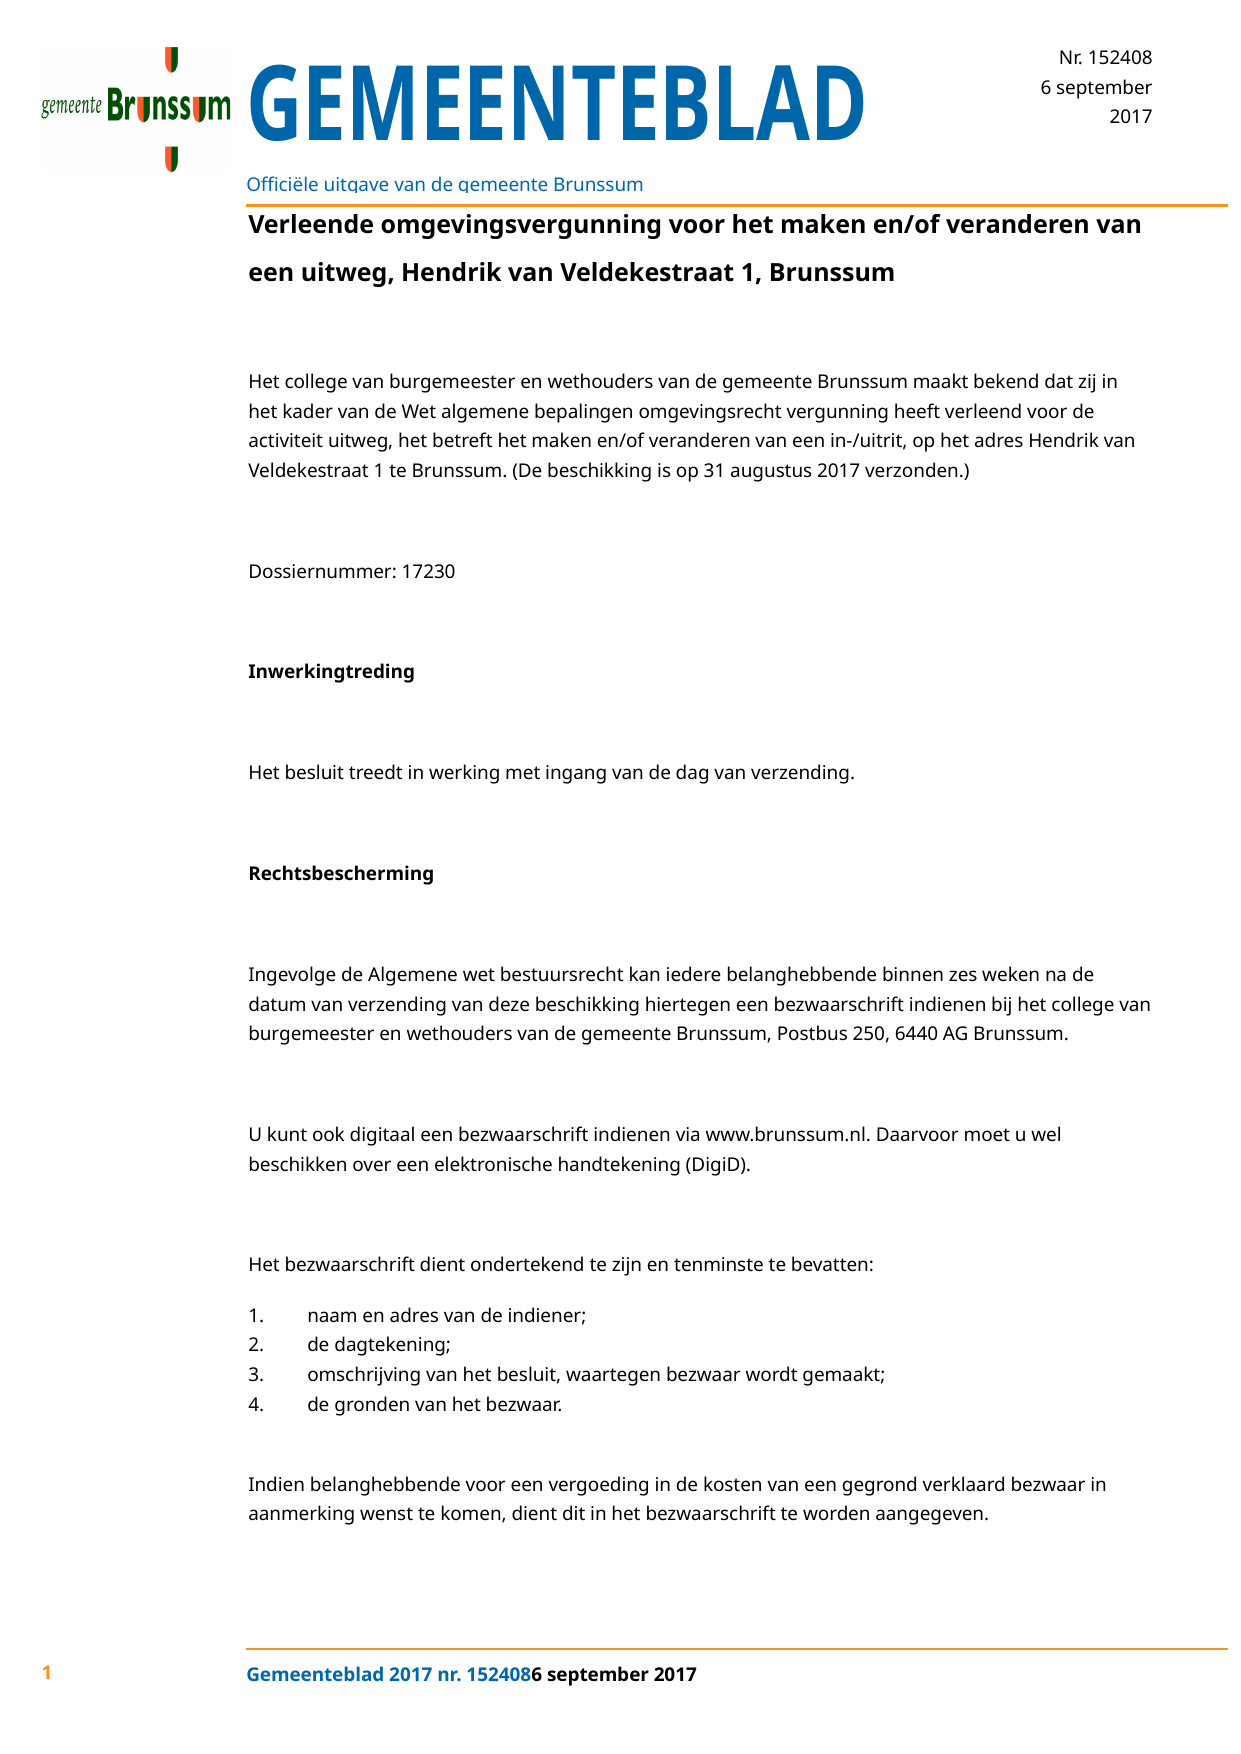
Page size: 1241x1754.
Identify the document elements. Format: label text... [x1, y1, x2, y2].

text Inwerkingtreding [248, 659, 1152, 684]
text Het besluit treedt in werking met ingang van de dag van verzending. [248, 759, 1152, 785]
list naam en adres van de indiener; [248, 1302, 1152, 1328]
text Het college van burgemeester en wethouders van de gemeente Brunssum maakt bekend dat zij in het kader van de Wet algemene bepalingen omgevingsrecht vergunning heeft verleend voor de activiteit uitweg, het betreft het maken en/of veranderen van een in-/uitrit, op het adres Hendrik van Veldekestraat 1 te Brunssum. (De beschikking is op 31 augustus 2017 verzonden.) [248, 368, 1152, 483]
text Het bezwaarschrift dient ondertekend te zijn en tenminste te bevatten: [248, 1252, 1152, 1277]
list de gronden van het bezwaar. [248, 1391, 1152, 1417]
text Verleende omgevingsvergunning voor het maken en/of veranderen van een uitweg, Hendrik van Veldekestraat 1, Brunssum [248, 207, 1152, 288]
picture [41, 47, 231, 172]
text Dossiernummer: 17230 [248, 558, 1152, 584]
text Rechtsbescherming [248, 860, 1152, 886]
text Ingevolge de Algemene wet bestuursrecht kan iedere belanghebbende binnen zes weken na de datum van verzending van deze beschikking hiertegen een bezwaarschrift indienen bij het college van burgemeester en wethouders van de gemeente Brunssum, Postbus 250, 6440 AG Brunssum. [248, 961, 1152, 1046]
text Indien belanghebbende voor een vergoeding in de kosten van een gegrond verklaard bezwaar in aanmerking wenst te komen, dient dit in het bezwaarschrift te worden aangegeven. [248, 1471, 1152, 1526]
list omschrijving van het besluit, waartegen bezwaar wordt gemaakt; [248, 1361, 1152, 1387]
text U kunt ook digitaal een bezwaarschrift indienen via www.brunssum.nl. Daarvoor moet u wel beschikken over een elektronische handtekening (DigiD). [248, 1121, 1152, 1177]
list de dagtekening; [248, 1332, 1152, 1357]
